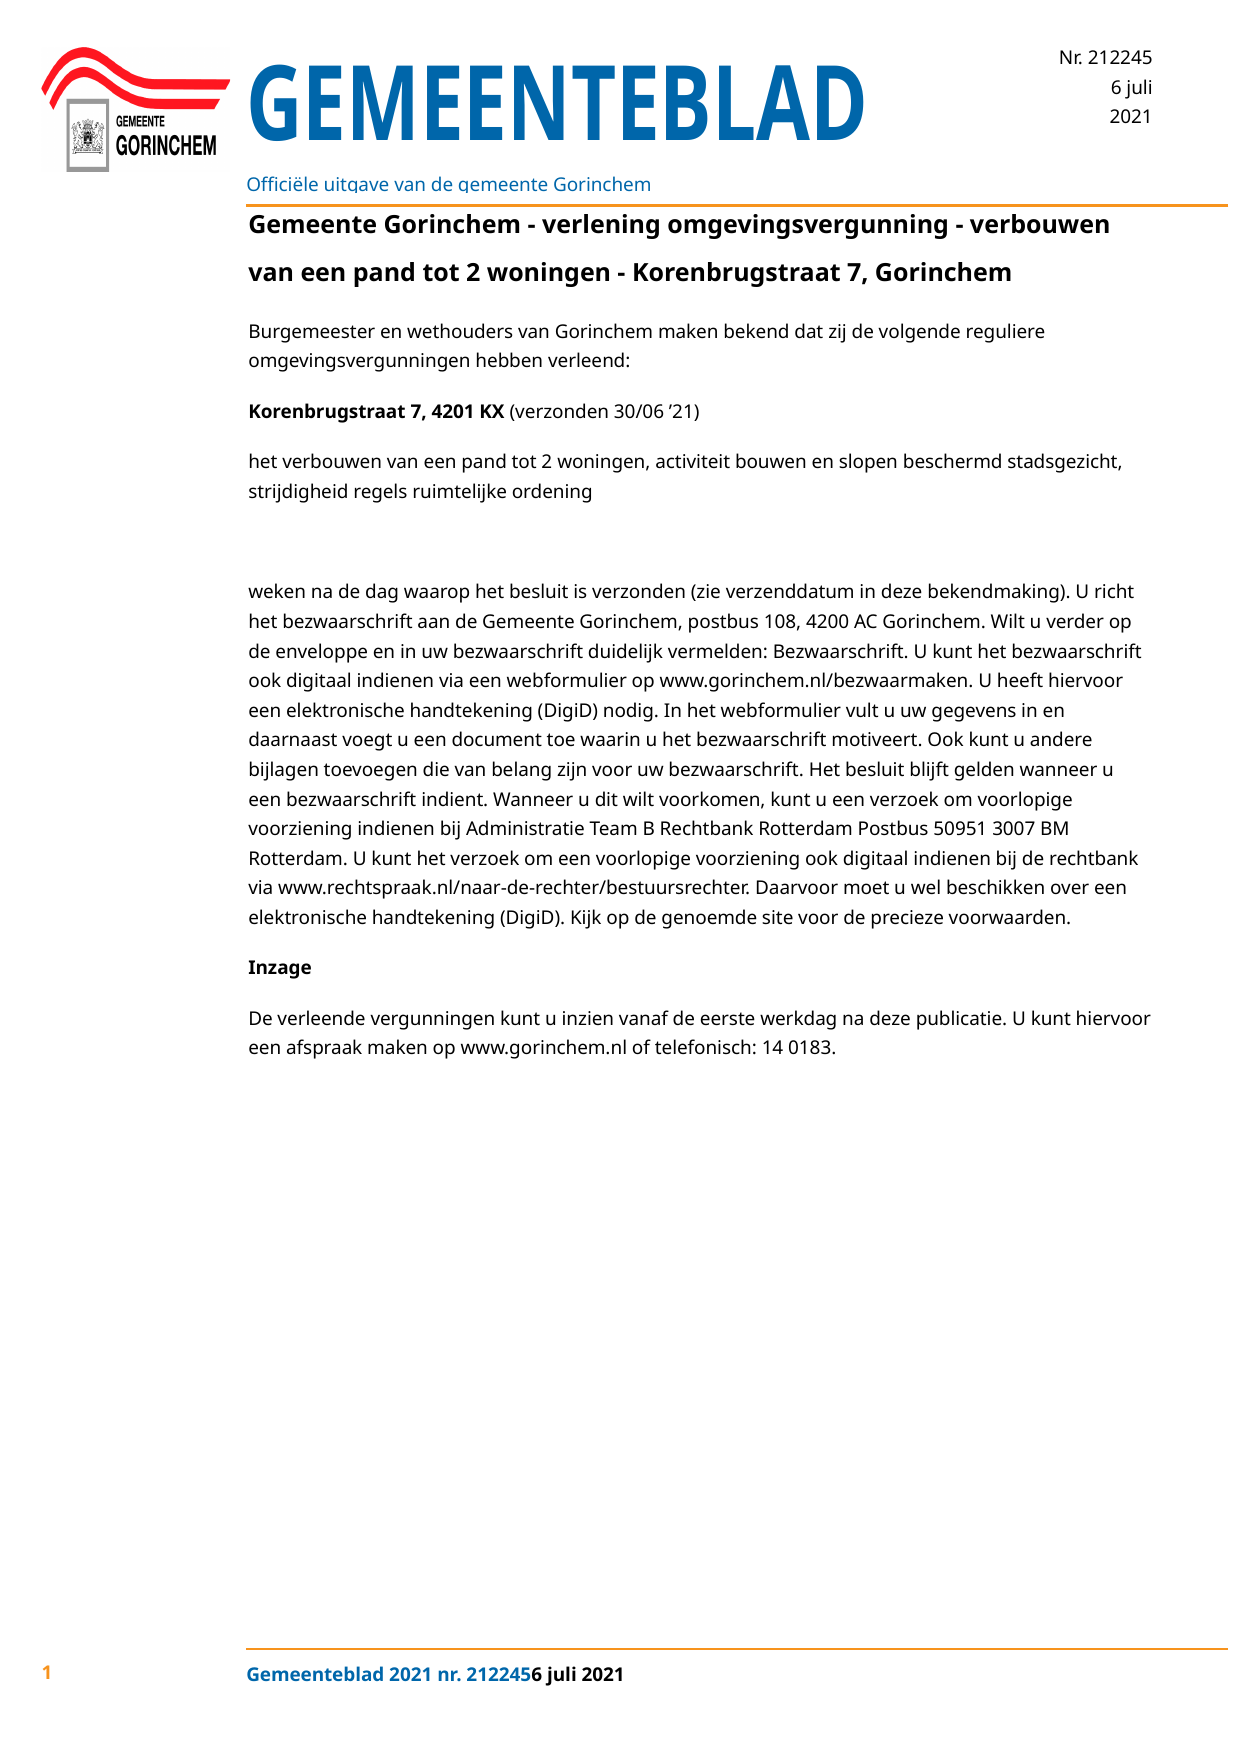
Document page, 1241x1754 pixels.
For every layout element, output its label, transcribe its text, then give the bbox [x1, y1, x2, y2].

text Gemeente Gorinchem - verlening omgevingsvergunning - verbouwen van een pand tot 2 woningen - Korenbrugstraat 7, Gorinchem [248, 207, 1152, 288]
text Inzage [248, 954, 1152, 980]
picture [41, 47, 231, 172]
text De verleende vergunningen kunt u inzien vanaf de eerste werkdag na deze publicatie. U kunt hiervoor een afspraak maken op www.gorinchem.nl of telefonisch: 14 0183. [248, 1005, 1152, 1060]
text Korenbrugstraat 7, 4201 KX (verzonden 30/06 ’21) [248, 398, 1152, 424]
text weken na de dag waarop het besluit is verzonden (zie verzenddatum in deze bekendmaking). U richt het bezwaarschrift aan de Gemeente Gorinchem, postbus 108, 4200 AC Gorinchem. Wilt u verder op de enveloppe en in uw bezwaarschrift duidelijk vermelden: Bezwaarschrift. U kunt het bezwaarschrift ook digitaal indienen via een webformulier op www.gorinchem.nl/bezwaarmaken. U heeft hiervoor een elektronische handtekening (DigiD) nodig. In het webformulier vult u uw gegevens in en daarnaast voegt u een document toe waarin u het bezwaarschrift motiveert. Ook kunt u andere bijlagen toevoegen die van belang zijn voor uw bezwaarschrift. Het besluit blijft gelden wanneer u een bezwaarschrift indient. Wanneer u dit wilt voorkomen, kunt u een verzoek om voorlopige voorziening indienen bij Administratie Team B Rechtbank Rotterdam Postbus 50951 3007 BM Rotterdam. U kunt het verzoek om een voorlopige voorziening ook digitaal indienen bij de rechtbank via www.rechtspraak.nl/naar-de-rechter/bestuursrechter. Daarvoor moet u wel beschikken over een elektronische handtekening (DigiD). Kijk op de genoemde site voor de precieze voorwaarden. [248, 579, 1152, 930]
text Burgemeester en wethouders van Gorinchem maken bekend dat zij de volgende reguliere omgevingsvergunningen hebben verleend: [248, 318, 1152, 373]
text het verbouwen van een pand tot 2 woningen, activiteit bouwen en slopen beschermd stadsgezicht, strijdigheid regels ruimtelijke ordening [248, 448, 1152, 504]
